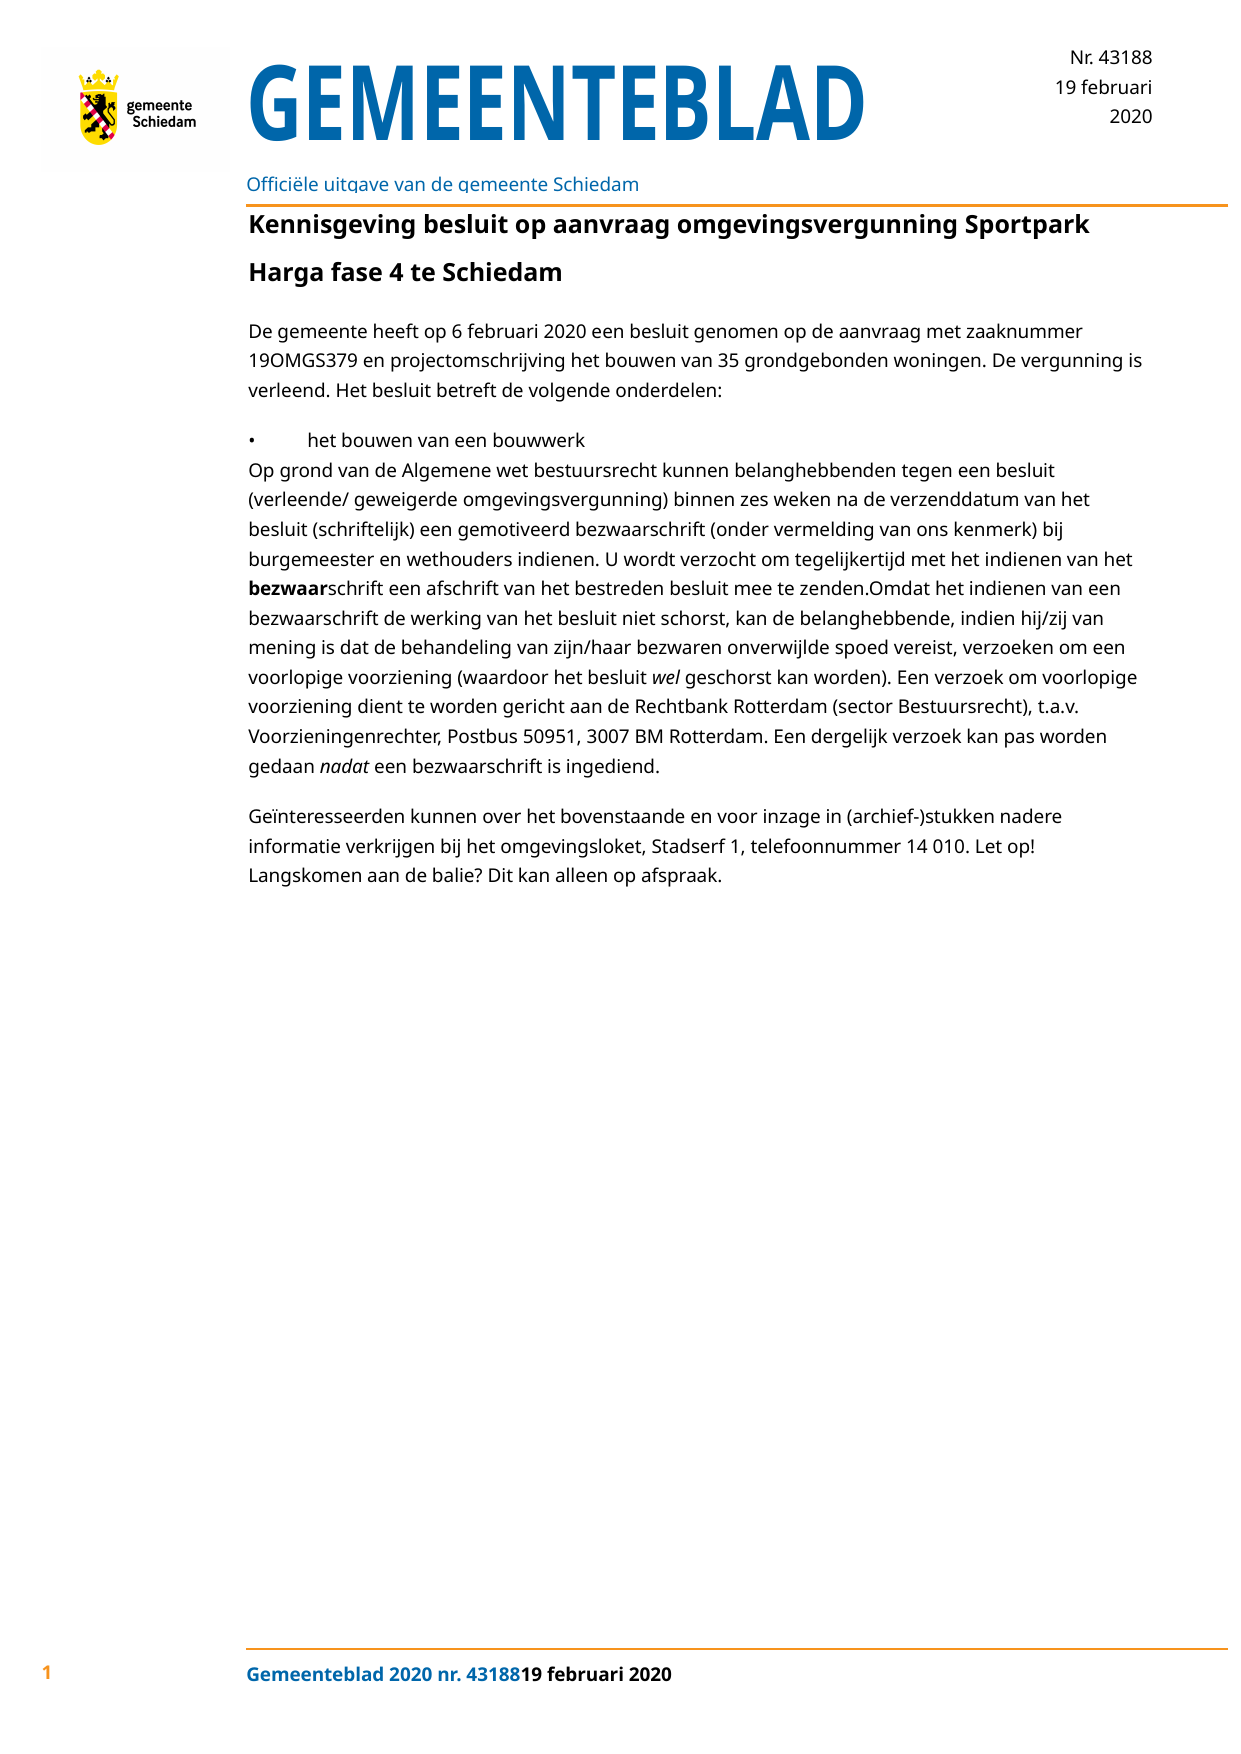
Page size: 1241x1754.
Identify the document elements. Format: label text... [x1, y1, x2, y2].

text De gemeente heeft op 6 februari 2020 een besluit genomen op de aanvraag met zaaknummer 19OMGS379 en projectomschrijving het bouwen van 35 grondgebonden woningen. De vergunning is verleend. Het besluit betreft de volgende onderdelen: [248, 318, 1152, 403]
text Op grond van de Algemene wet bestuursrecht kunnen belanghebbenden tegen een besluit (verleende/ geweigerde omgevingsvergunning) binnen zes weken na de verzenddatum van het besluit (schriftelijk) een gemotiveerd bezwaarschrift (onder vermelding van ons kenmerk) bij burgemeester en wethouders indienen. U wordt verzocht om tegelijkertijd met het indienen van het bezwaarschrift een afschrift van het bestreden besluit mee te zenden.Omdat het indienen van een bezwaarschrift de werking van het besluit niet schorst, kan de belanghebbende, indien hij/zij van mening is dat de behandeling van zijn/haar bezwaren onverwijlde spoed vereist, verzoeken om een voorlopige voorziening (waardoor het besluit wel geschorst kan worden). Een verzoek om voorlopige voorziening dient te worden gericht aan de Rechtbank Rotterdam (sector Bestuursrecht), t.a.v. Voorzieningenrechter, Postbus 50951, 3007 BM Rotterdam. Een dergelijk verzoek kan pas worden gedaan nadat een bezwaarschrift is ingediend. [248, 457, 1152, 779]
picture [41, 47, 231, 172]
text Geïnteresseerden kunnen over het bovenstaande en voor inzage in (archief-)stukken nadere informatie verkrijgen bij het omgevingsloket, Stadserf 1, telefoonnummer 14 010. Let op! Langskomen aan de balie? Dit kan alleen op afspraak. [248, 803, 1152, 888]
list het bouwen van een bouwwerk [248, 427, 1152, 453]
text Kennisgeving besluit op aanvraag omgevingsvergunning Sportpark Harga fase 4 te Schiedam [248, 207, 1152, 288]
